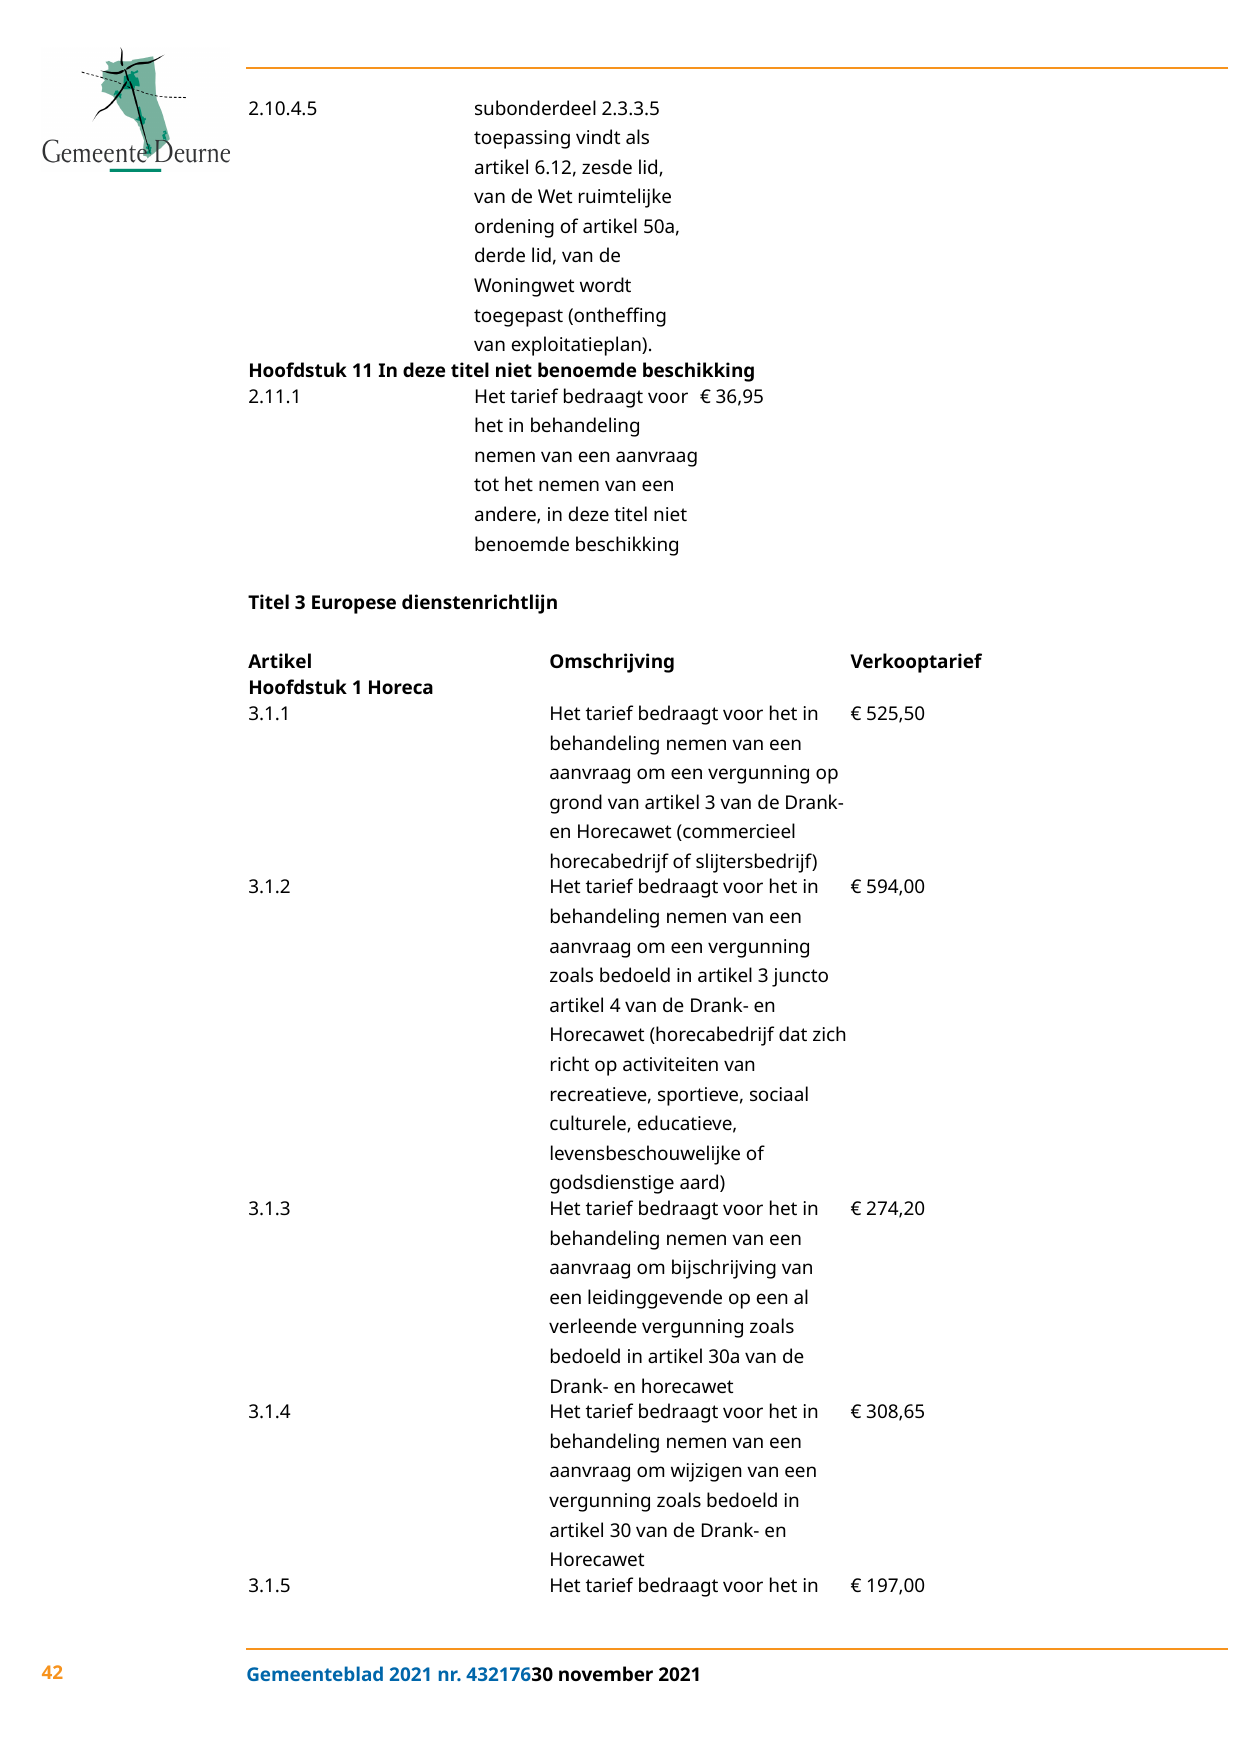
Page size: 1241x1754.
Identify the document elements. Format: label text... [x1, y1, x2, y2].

table_cell € 36,95 [700, 383, 926, 557]
table_header Verkooptarief [850, 649, 1152, 674]
table_cell [700, 95, 926, 357]
table_cell 3.1.4 [248, 1399, 549, 1572]
table_header Artikel [248, 649, 549, 674]
table_cell € 594,00 [850, 874, 1152, 1195]
table_cell € 525,50 [850, 700, 1152, 874]
table_cell Het tarief bedraagt voor het in behandeling nemen van een aanvraag tot het nemen van een andere, in deze titel niet benoemde beschikking [474, 383, 700, 557]
table_cell 3.1.5 [248, 1572, 549, 1598]
table_cell Het tarief bedraagt voor het in behandeling nemen van een aanvraag om een vergunning op grond van artikel 3 van de Drank- en Horecawet (commercieel horecabedrijf of slijtersbedrijf) [549, 700, 850, 874]
table_cell Het tarief bedraagt voor het in [549, 1572, 850, 1598]
table_cell 2.10.4.5 [248, 95, 474, 357]
picture [41, 47, 231, 172]
table_cell 3.1.3 [248, 1195, 549, 1398]
table_cell [926, 383, 1152, 557]
table_cell Het tarief bedraagt voor het in behandeling nemen van een aanvraag om wijzigen van een vergunning zoals bedoeld in artikel 30 van de Drank- en Horecawet [549, 1399, 850, 1572]
table_cell € 197,00 [850, 1572, 1152, 1598]
table_cell 3.1.1 [248, 700, 549, 874]
table_cell Het tarief bedraagt voor het in behandeling nemen van een aanvraag om bijschrijving van een leidinggevende op een al verleende vergunning zoals bedoeld in artikel 30a van de Drank- en horecawet [549, 1195, 850, 1398]
table_header Omschrijving [549, 649, 850, 674]
text Titel 3 Europese dienstenrichtlijn [248, 589, 1152, 615]
table_cell 3.1.2 [248, 874, 549, 1195]
table_cell Het tarief bedraagt voor het in behandeling nemen van een aanvraag om een vergunning zoals bedoeld in artikel 3 juncto artikel 4 van de Drank- en Horecawet (horecabedrijf dat zich richt op activiteiten van recreatieve, sportieve, sociaal culturele, educatieve, levensbeschouwelijke of godsdienstige aard) [549, 874, 850, 1195]
table_cell Hoofdstuk 1 Horeca [248, 674, 1152, 700]
table_cell € 274,20 [850, 1195, 1152, 1398]
table_cell Hoofdstuk 11 In deze titel niet benoemde beschikking [248, 357, 1152, 383]
table_cell subonderdeel 2.3.3.5 toepassing vindt als artikel 6.12, zesde lid, van de Wet ruimtelijke ordening of artikel 50a, derde lid, van de Woningwet wordt toegepast (ontheffing van exploitatieplan). [474, 95, 700, 357]
table_cell [926, 95, 1152, 357]
table_cell € 308,65 [850, 1399, 1152, 1572]
table_cell 2.11.1 [248, 383, 474, 557]
